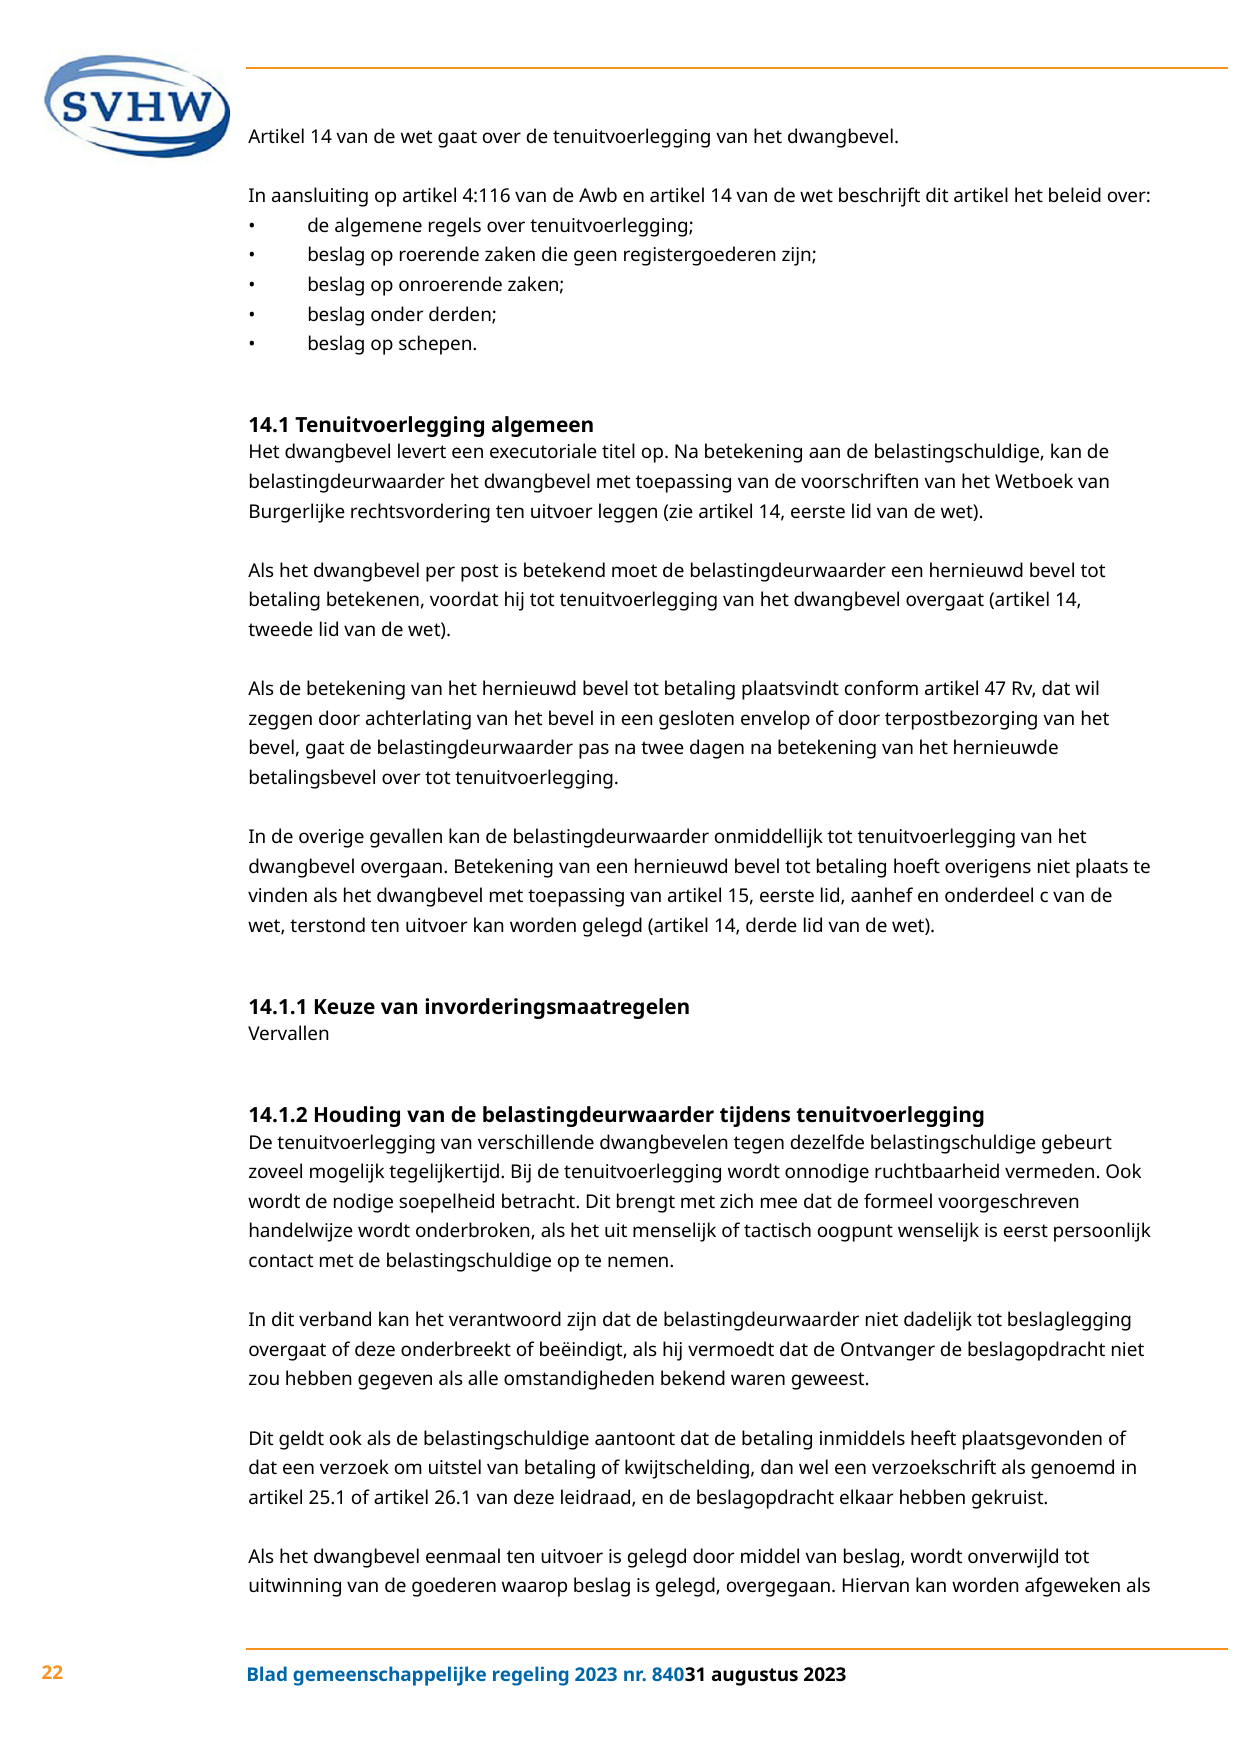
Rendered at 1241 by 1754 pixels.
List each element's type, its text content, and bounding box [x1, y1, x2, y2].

list beslag onder derden; [248, 301, 1152, 326]
text Als het dwangbevel per post is betekend moet de belastingdeurwaarder een hernieuwd bevel tot betaling betekenen, voordat hij tot tenuitvoerlegging van het dwangbevel overgaat (artikel 14, tweede lid van de wet). [248, 557, 1152, 642]
list beslag op onroerende zaken; [248, 271, 1152, 297]
text De tenuitvoerlegging van verschillende dwangbevelen tegen dezelfde belastingschuldige gebeurt zoveel mogelijk tegelijkertijd. Bij de tenuitvoerlegging wordt onnodige ruchtbaarheid vermeden. Ook wordt de nodige soepelheid betracht. Dit brengt met zich mee dat de formeel voorgeschreven handelwijze wordt onderbroken, als het uit menselijk of tactisch oogpunt wenselijk is eerst persoonlijk contact met de belastingschuldige op te nemen. [248, 1129, 1152, 1273]
text Vervallen [248, 1021, 1152, 1046]
text In aansluiting op artikel 4:116 van de Awb en artikel 14 van de wet beschrijft dit artikel het beleid over: [248, 182, 1152, 208]
list de algemene regels over tenuitvoerlegging; [248, 212, 1152, 238]
text Als het dwangbevel eenmaal ten uitvoer is gelegd door middel van beslag, wordt onverwijld tot uitwinning van de goederen waarop beslag is gelegd, overgegaan. Hiervan kan worden afgeweken als [248, 1543, 1152, 1598]
text Het dwangbevel levert een executoriale titel op. Na betekening aan de belastingschuldige, kan de belastingdeurwaarder het dwangbevel met toepassing van de voorschriften van het Wetboek van Burgerlijke rechtsvordering ten uitvoer leggen (zie artikel 14, eerste lid van de wet). [248, 439, 1152, 524]
picture [41, 47, 231, 172]
text Artikel 14 van de wet gaat over de tenuitvoerlegging van het dwangbevel. [248, 123, 1152, 149]
text Dit geldt ook als de belastingschuldige aantoont dat de betaling inmiddels heeft plaatsgevonden of dat een verzoek om uitstel van betaling of kwijtschelding, dan wel een verzoekschrift als genoemd in artikel 25.1 of artikel 26.1 van deze leidraad, en de beslagopdracht elkaar hebben gekruist. [248, 1425, 1152, 1510]
text 14.1.2 Houding van de belastingdeurwaarder tijdens tenuitvoerlegging [248, 1101, 1152, 1129]
list beslag op roerende zaken die geen registergoederen zijn; [248, 242, 1152, 267]
text In dit verband kan het verantwoord zijn dat de belastingdeurwaarder niet dadelijk tot beslaglegging overgaat of deze onderbreekt of beëindigt, als hij vermoedt dat de Ontvanger de beslagopdracht niet zou hebben gegeven als alle omstandigheden bekend waren geweest. [248, 1306, 1152, 1391]
text Als de betekening van het hernieuwd bevel tot betaling plaatsvindt conform artikel 47 Rv, dat wil zeggen door achterlating van het bevel in een gesloten envelop of door terpostbezorging van het bevel, gaat de belastingdeurwaarder pas na twee dagen na betekening van het hernieuwde betalingsbevel over tot tenuitvoerlegging. [248, 675, 1152, 790]
text 14.1 Tenuitvoerlegging algemeen [248, 410, 1152, 439]
text 14.1.1 Keuze van invorderingsmaatregelen [248, 992, 1152, 1021]
text In de overige gevallen kan de belastingdeurwaarder onmiddellijk tot tenuitvoerlegging van het dwangbevel overgaan. Betekening van een hernieuwd bevel tot betaling hoeft overigens niet plaats te vinden als het dwangbevel met toepassing van artikel 15, eerste lid, aanhef en onderdeel c van de wet, terstond ten uitvoer kan worden gelegd (artikel 14, derde lid van de wet). [248, 823, 1152, 938]
list beslag op schepen. [248, 330, 1152, 356]
